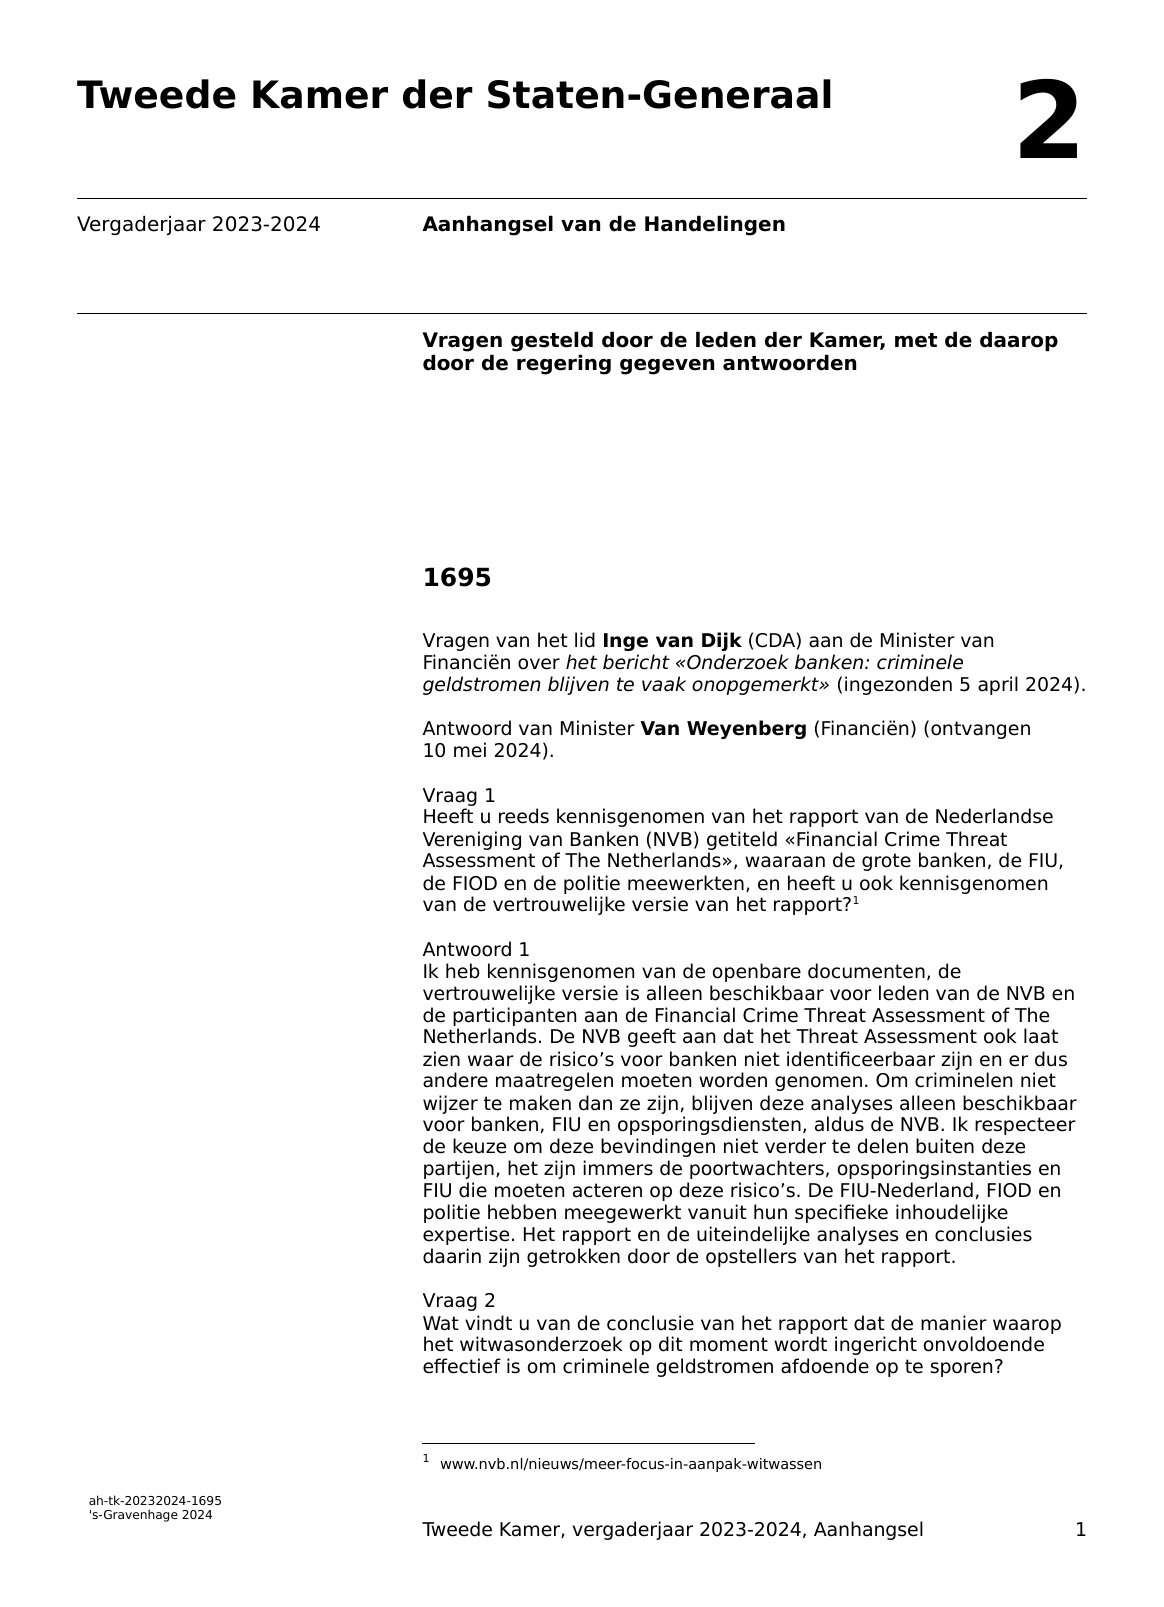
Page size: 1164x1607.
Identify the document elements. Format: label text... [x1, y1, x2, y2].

text Vraag 2 [422, 1290, 1087, 1312]
text Heeft u reeds kennisgenomen van het rapport van de Nederlandse Vereniging van Banken (NVB) getiteld «Financial Crime Threat Assessment of The Netherlands», waaraan de grote banken, de FIU, de FIOD en de politie meewerkten, en heeft u ook kennisgenomen van de vertrouwelijke versie van het rapport? [422, 806, 1087, 916]
table_cell Aanhangsel van de Handelingen [422, 199, 1087, 313]
table_header Tweede Kamer der Staten-Generaal [77, 59, 886, 198]
text Antwoord van Minister Van Weyenberg (Financiën) (ontvangen 10 mei 2024). [422, 718, 1087, 762]
text Vragen van het lid Inge van Dijk (CDA) aan de Minister van Financiën over het bericht «Onderzoek banken: criminele geldstromen blijven te vaak onopgemerkt» (ingezonden 5 april 2024). [422, 630, 1087, 696]
text ah-tk-20232024-1695 [88, 1494, 323, 1508]
text 1695 [422, 563, 1087, 592]
table_cell Vergaderjaar 2023-2024 [77, 199, 422, 313]
text Ik heb kennisgenomen van de openbare documenten, de vertrouwelijke versie is alleen beschikbaar voor leden van de NVB en de participanten aan de Financial Crime Threat Assessment of The Netherlands. De NVB geeft aan dat het Threat Assessment ook laat zien waar de risico’s voor banken niet identificeerbaar zijn en er dus andere maatregelen moeten worden genomen. Om criminelen niet wijzer te maken dan ze zijn, blijven deze analyses alleen beschikbaar voor banken, FIU en opsporingsdiensten, aldus de NVB. Ik respecteer de keuze om deze bevindingen niet verder te delen buiten deze partijen, het zijn immers de poortwachters, opsporingsinstanties en FIU die moeten acteren op deze risico’s. De FIU-Nederland, FIOD en politie hebben meegewerkt vanuit hun specifieke inhoudelijke expertise. Het rapport en de uiteindelijke analyses en conclusies daarin zijn getrokken door de opstellers van het rapport. [422, 961, 1087, 1268]
text Antwoord 1 [422, 938, 1087, 961]
table_cell [77, 314, 422, 375]
table_header 2 [886, 59, 1087, 198]
text www.nvb.nl/nieuws/meer-focus-in-aanpak-witwassen [422, 1452, 1087, 1474]
text Vraag 1 [422, 784, 1087, 806]
text 's-Gravenhage 2024 [88, 1508, 323, 1522]
text Wat vindt u van de conclusie van het rapport dat de manier waarop het witwasonderzoek op dit moment wordt ingericht onvoldoende effectief is om criminele geldstromen afdoende op te sporen? [422, 1312, 1087, 1378]
table_cell Vragen gesteld door de leden der Kamer, met de daarop door de regering gegeven antwoorden [422, 314, 1087, 375]
